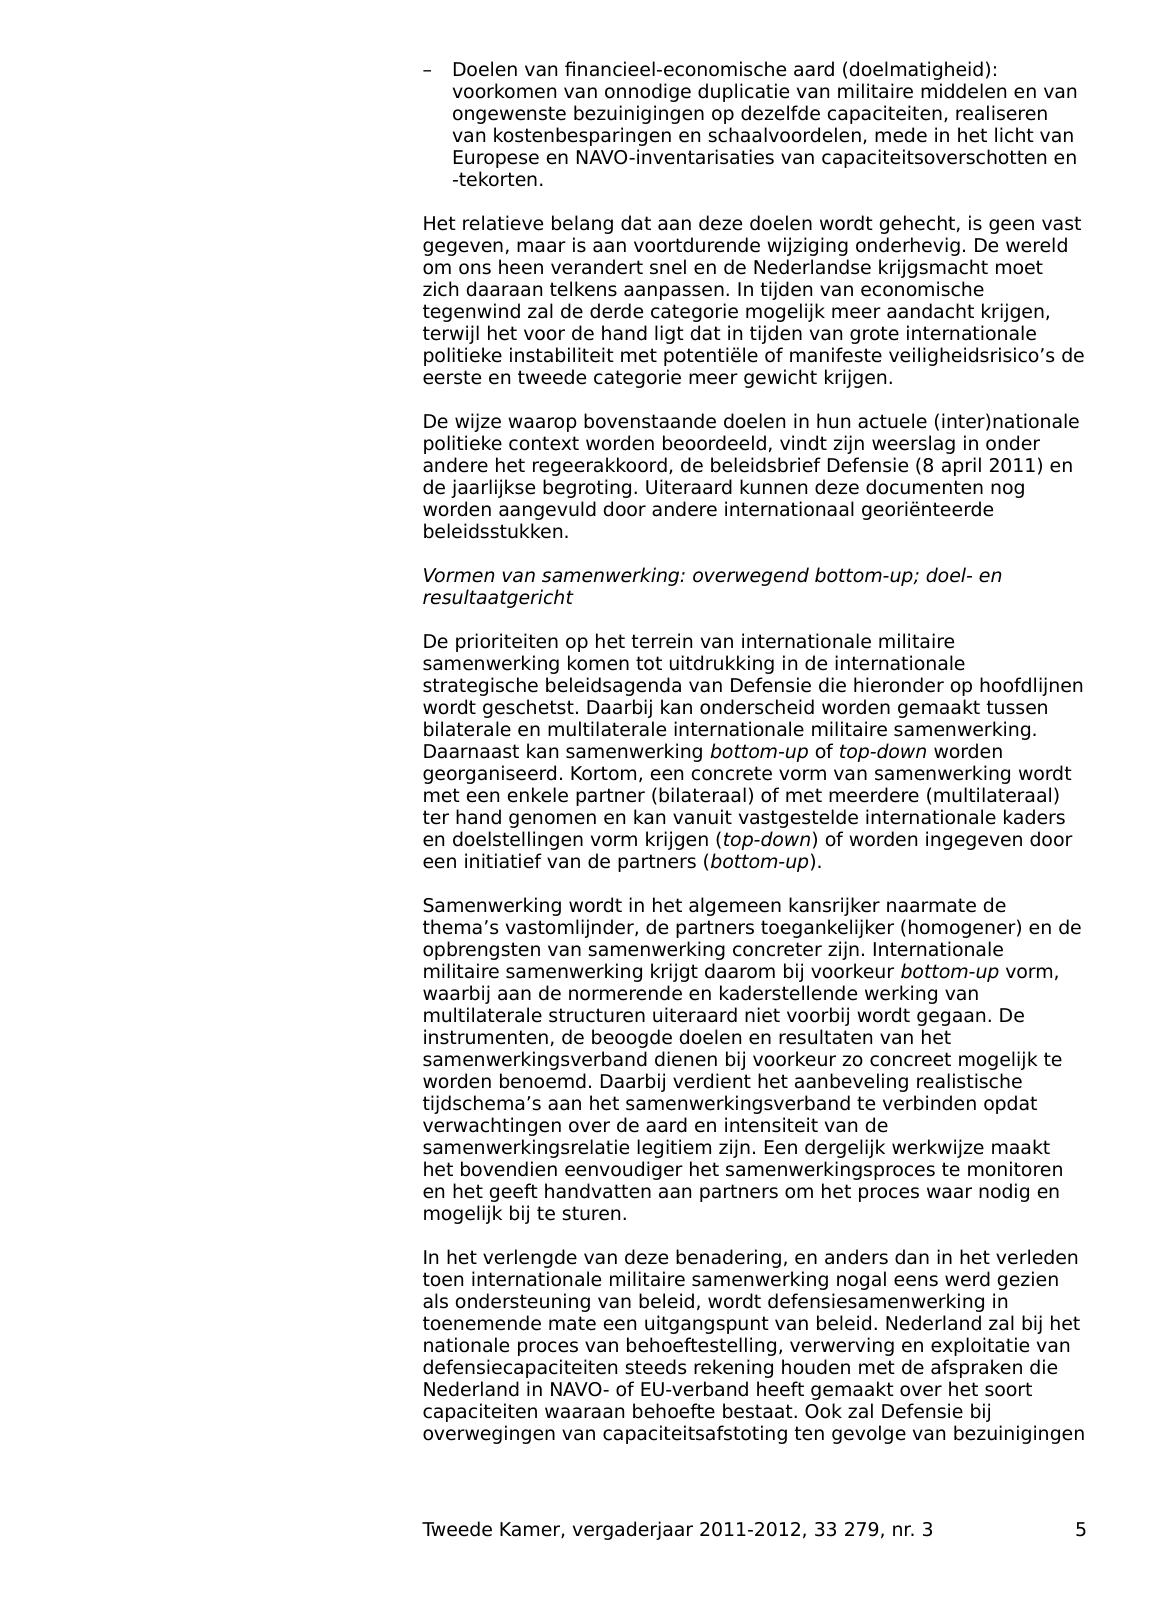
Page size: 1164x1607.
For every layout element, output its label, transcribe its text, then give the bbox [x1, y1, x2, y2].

text De wijze waarop bovenstaande doelen in hun actuele (inter)nationale politieke context worden beoordeeld, vindt zijn weerslag in onder andere het regeerakkoord, de beleidsbrief Defensie (8 april 2011) en de jaarlijkse begroting. Uiteraard kunnen deze documenten nog worden aangevuld door andere internationaal georiënteerde beleidsstukken. [422, 411, 1087, 543]
text In het verlengde van deze benadering, en anders dan in het verleden toen internationale militaire samenwerking nogal eens werd gezien als ondersteuning van beleid, wordt defensiesamenwerking in toenemende mate een uitgangspunt van beleid. Nederland zal bij het nationale proces van behoeftestelling, verwerving en exploitatie van defensiecapaciteiten steeds rekening houden met de afspraken die Nederland in NAVO- of EU-verband heeft gemaakt over het soort capaciteiten waaraan behoefte bestaat. Ook zal Defensie bij overwegingen van capaciteitsafstoting ten gevolge van bezuinigingen [422, 1247, 1087, 1445]
text Het relatieve belang dat aan deze doelen wordt gehecht, is geen vast gegeven, maar is aan voortdurende wijziging onderhevig. De wereld om ons heen verandert snel en de Nederlandse krijgsmacht moet zich daaraan telkens aanpassen. In tijden van economische tegenwind zal de derde categorie mogelijk meer aandacht krijgen, terwijl het voor de hand ligt dat in tijden van grote internationale politieke instabiliteit met potentiële of manifeste veiligheidsrisico’s de eerste en tweede categorie meer gewicht krijgen. [422, 213, 1087, 389]
text De prioriteiten op het terrein van internationale militaire samenwerking komen tot uitdrukking in de internationale strategische beleidsagenda van Defensie die hieronder op hoofdlijnen wordt geschetst. Daarbij kan onderscheid worden gemaakt tussen bilaterale en multilaterale internationale militaire samenwerking. Daarnaast kan samenwerking bottom-up of top-down worden georganiseerd. Kortom, een concrete vorm van samenwerking wordt met een enkele partner (bilateraal) of met meerdere (multilateraal) ter hand genomen en kan vanuit vastgestelde internationale kaders en doelstellingen vorm krijgen (top-down) of worden ingegeven door een initiatief van de partners (bottom-up). [422, 631, 1087, 873]
text – Doelen van financieel-economische aard (doelmatigheid): voorkomen van onnodige duplicatie van militaire middelen en van ongewenste bezuinigingen op dezelfde capaciteiten, realiseren van kostenbesparingen en schaalvoordelen, mede in het licht van Europese en NAVO-inventarisaties van capaciteitsoverschotten en -tekorten. [422, 59, 1087, 191]
text Samenwerking wordt in het algemeen kansrijker naarmate de thema’s vastomlijnder, de partners toegankelijker (homogener) en de opbrengsten van samenwerking concreter zijn. Internationale militaire samenwerking krijgt daarom bij voorkeur bottom-up vorm, waarbij aan de normerende en kaderstellende werking van multilaterale structuren uiteraard niet voorbij wordt gegaan. De instrumenten, de beoogde doelen en resultaten van het samenwerkingsverband dienen bij voorkeur zo concreet mogelijk te worden benoemd. Daarbij verdient het aanbeveling realistische tijdschema’s aan het samenwerkingsverband te verbinden opdat verwachtingen over de aard en intensiteit van de samenwerkingsrelatie legitiem zijn. Een dergelijk werkwijze maakt het bovendien eenvoudiger het samenwerkingsproces te monitoren en het geeft handvatten aan partners om het proces waar nodig en mogelijk bij te sturen. [422, 895, 1087, 1225]
subtitle Vormen van samenwerking: overwegend bottom-up; doel- en resultaatgericht [422, 565, 1087, 609]
